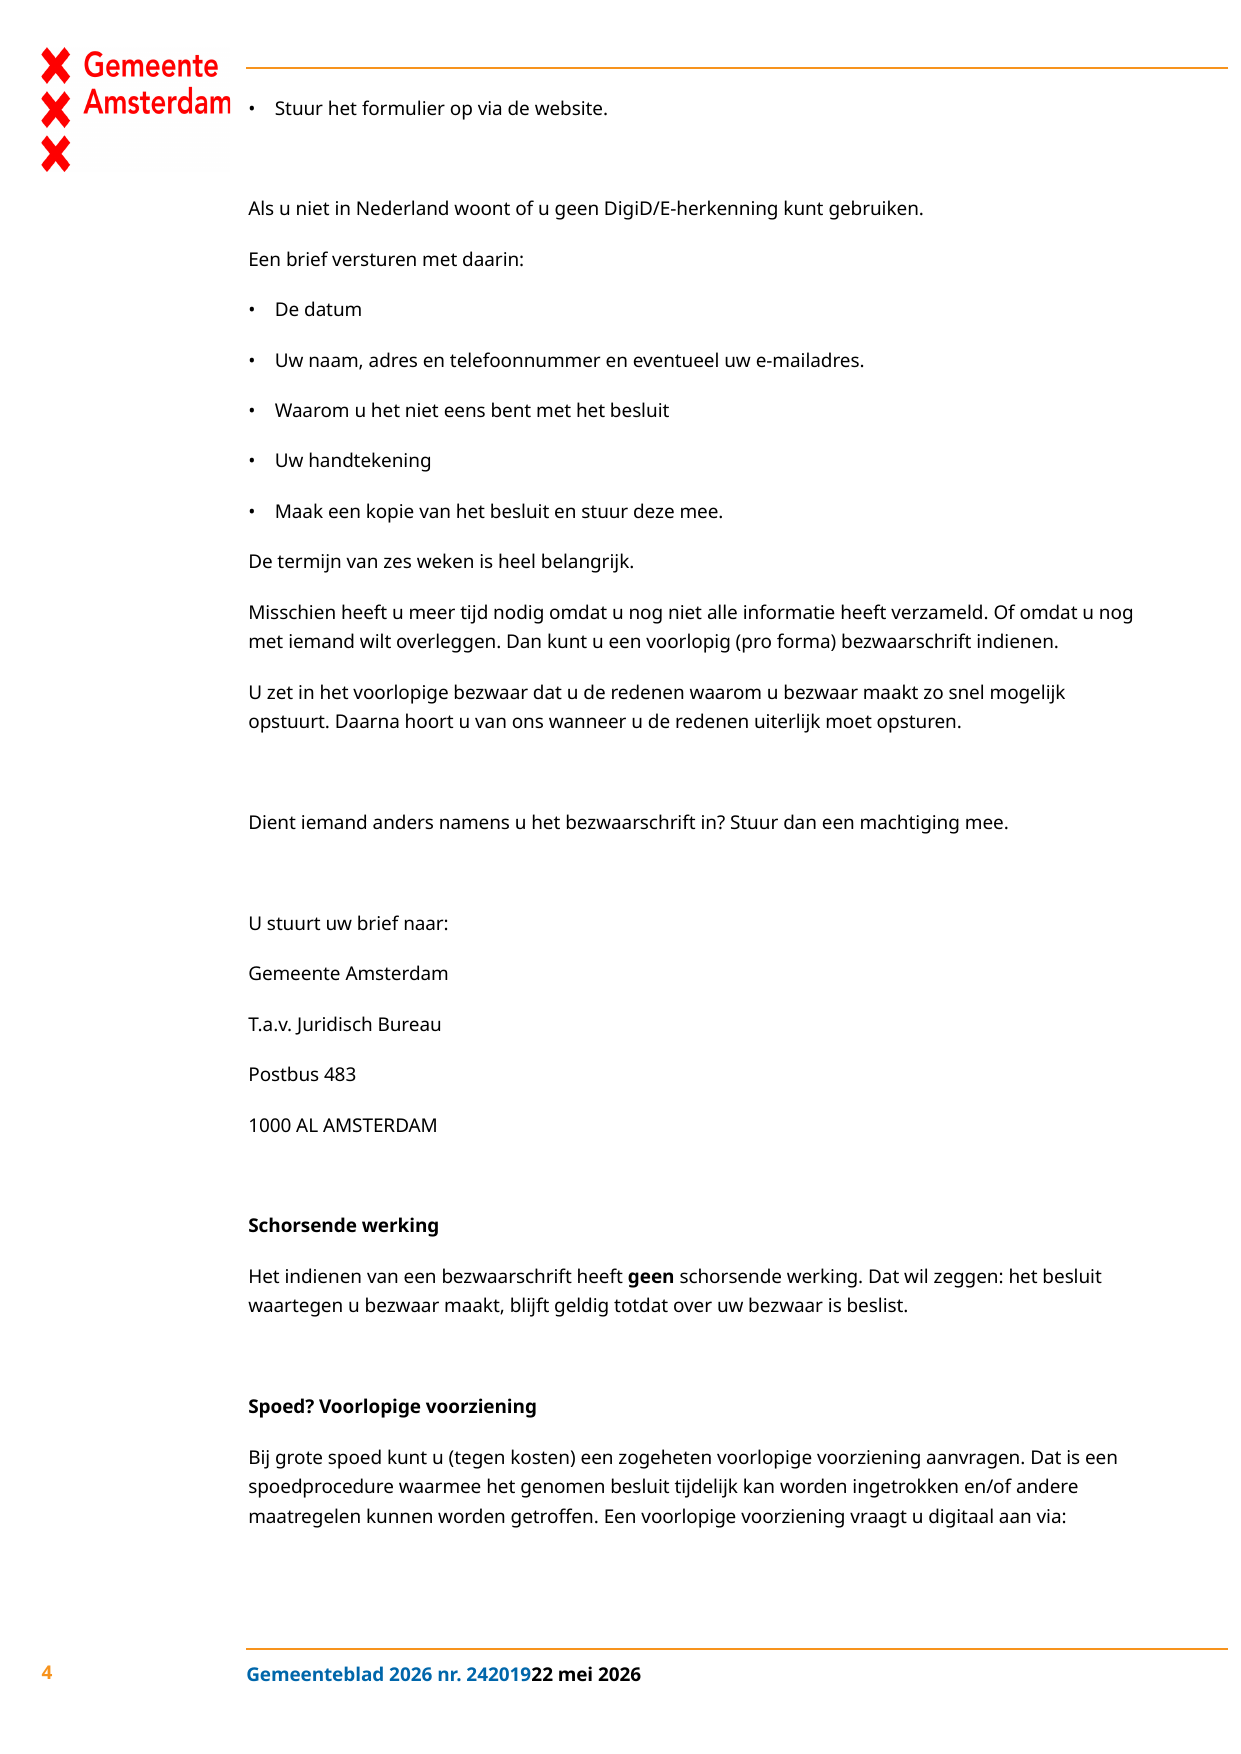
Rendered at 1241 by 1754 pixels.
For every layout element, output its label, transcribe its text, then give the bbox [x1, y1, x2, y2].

text • Waarom u het niet eens bent met het besluit [248, 397, 1152, 423]
text U stuurt uw brief naar: [248, 910, 1152, 936]
text • Stuur het formulier op via de website. [248, 95, 1152, 121]
text • Uw handtekening [248, 448, 1152, 473]
text Postbus 483 [248, 1061, 1152, 1087]
text 1000 AL AMSTERDAM [248, 1112, 1152, 1138]
text Een brief versturen met daarin: [248, 246, 1152, 272]
text T.a.v. Juridisch Bureau [248, 1011, 1152, 1037]
text • De datum [248, 296, 1152, 322]
text Misschien heeft u meer tijd nodig omdat u nog niet alle informatie heeft verzameld. Of omdat u nog met iemand wilt overleggen. Dan kunt u een voorlopig (pro forma) bezwaarschrift indienen. [248, 599, 1152, 654]
text Gemeente Amsterdam [248, 961, 1152, 986]
text • Maak een kopie van het besluit en stuur deze mee. [248, 498, 1152, 524]
text Schorsende werking [248, 1213, 1152, 1238]
text Het indienen van een bezwaarschrift heeft geen schorsende werking. Dat wil zeggen: het besluit waartegen u bezwaar maakt, blijft geldig totdat over uw bezwaar is beslist. [248, 1263, 1152, 1318]
text • Uw naam, adres en telefoonnummer en eventueel uw e-mailadres. [248, 347, 1152, 373]
text Bij grote spoed kunt u (tegen kosten) een zogeheten voorlopige voorziening aanvragen. Dat is een spoedprocedure waarmee het genomen besluit tijdelijk kan worden ingetrokken en/of andere maatregelen kunnen worden getroffen. Een voorlopige voorziening vraagt u digitaal aan via: [248, 1444, 1152, 1529]
picture [41, 47, 231, 172]
text De termijn van zes weken is heel belangrijk. [248, 548, 1152, 574]
text U zet in het voorlopige bezwaar dat u de redenen waarom u bezwaar maakt zo snel mogelijk opstuurt. Daarna hoort u van ons wanneer u de redenen uiterlijk moet opsturen. [248, 679, 1152, 734]
text Als u niet in Nederland woont of u geen DigiD/E-herkenning kunt gebruiken. [248, 196, 1152, 221]
text Spoed? Voorlopige voorziening [248, 1393, 1152, 1419]
text Dient iemand anders namens u het bezwaarschrift in? Stuur dan een machtiging mee. [248, 809, 1152, 835]
